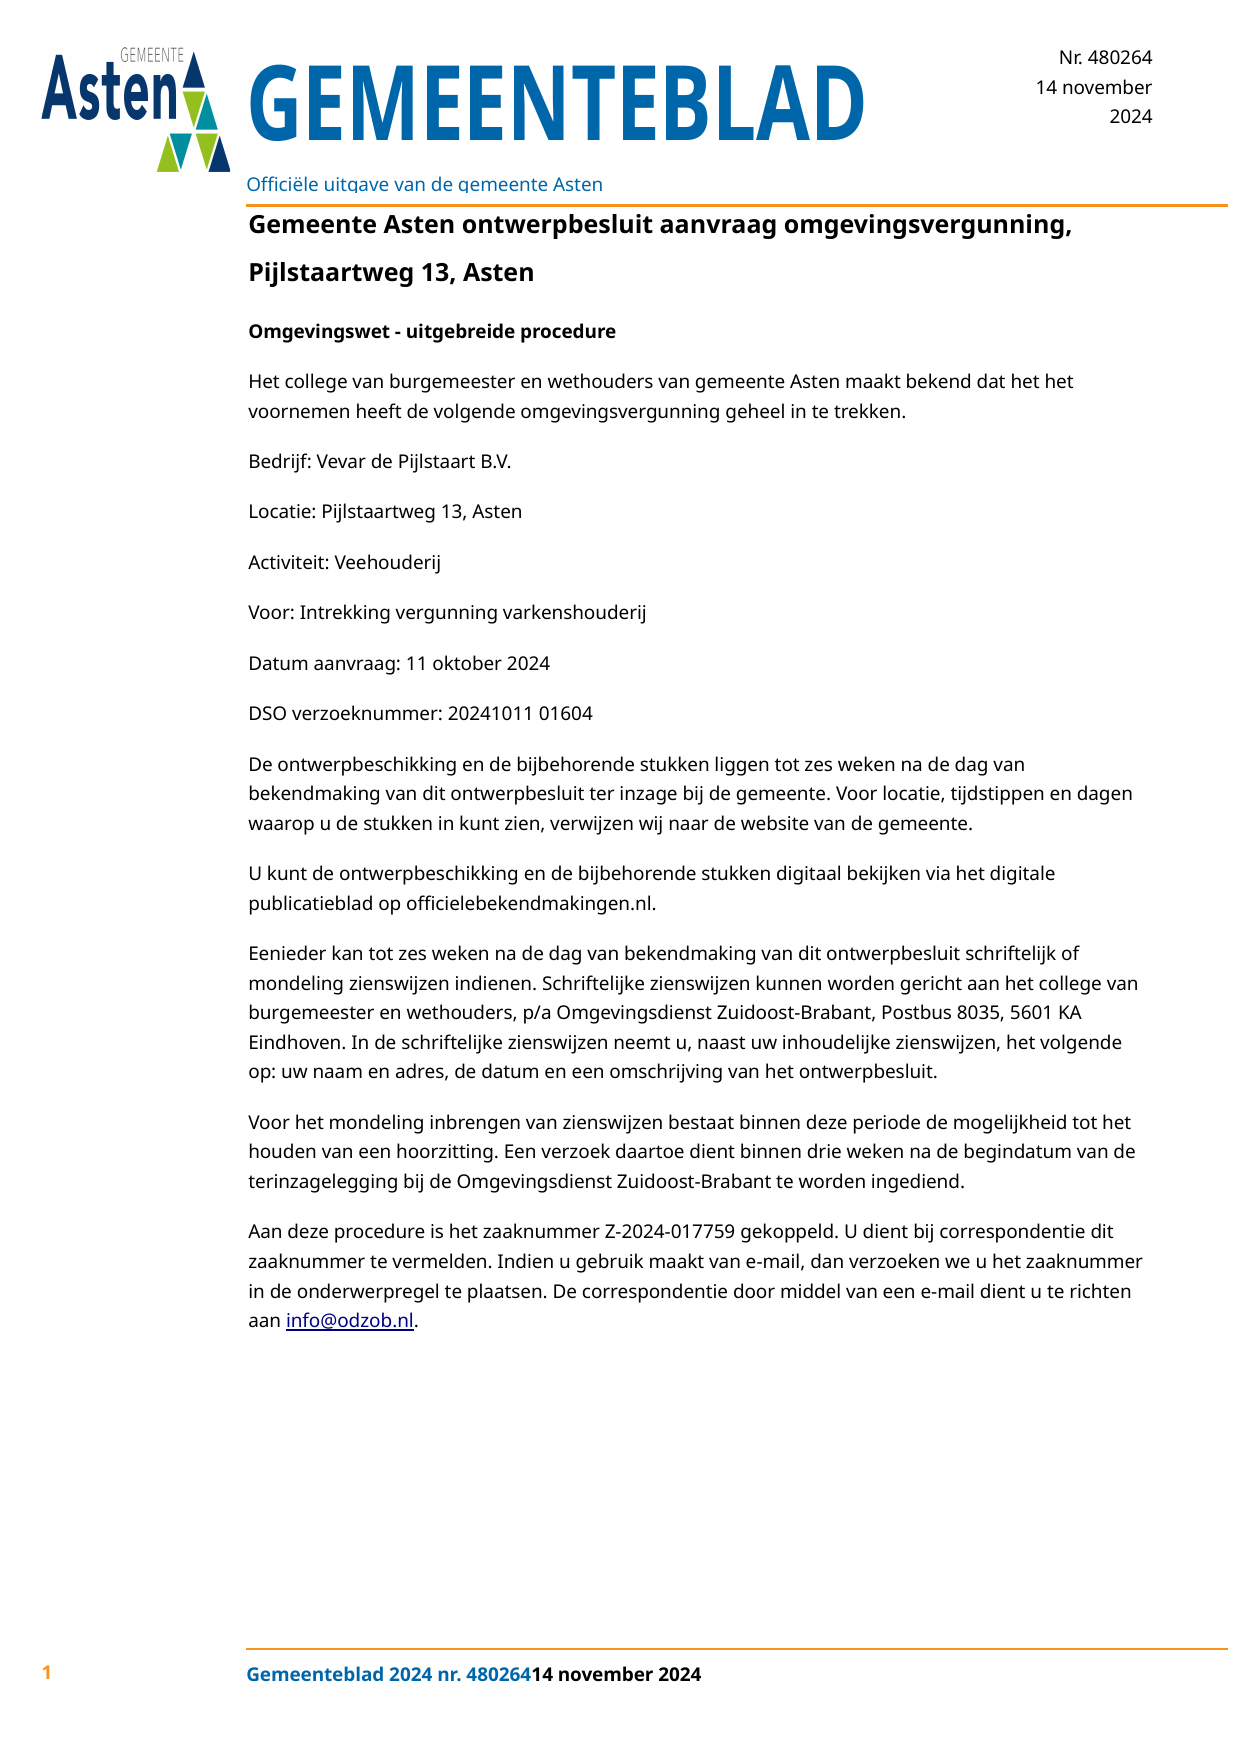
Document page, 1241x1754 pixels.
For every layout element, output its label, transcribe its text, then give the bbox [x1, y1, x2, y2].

text Activiteit: Veehouderij [248, 549, 1152, 575]
text Datum aanvraag: 11 oktober 2024 [248, 650, 1152, 676]
picture [41, 47, 231, 172]
text DSO verzoeknummer: 20241011 01604 [248, 700, 1152, 726]
text Eenieder kan tot zes weken na de dag van bekendmaking van dit ontwerpbesluit schriftelijk of mondeling zienswijzen indienen. Schriftelijke zienswijzen kunnen worden gericht aan het college van burgemeester en wethouders, p/a Omgevingsdienst Zuidoost-Brabant, Postbus 8035, 5601 KA Eindhoven. In de schriftelijke zienswijzen neemt u, naast uw inhoudelijke zienswijzen, het volgende op: uw naam en adres, de datum en een omschrijving van het ontwerpbesluit. [248, 940, 1152, 1084]
text Aan deze procedure is het zaaknummer Z-2024-017759 gekoppeld. U dient bij correspondentie dit zaaknummer te vermelden. Indien u gebruik maakt van e-mail, dan verzoeken we u het zaaknummer in de onderwerpregel te plaatsen. De correspondentie door middel van een e-mail dient u te richten aan info@odzob.nl. [248, 1219, 1152, 1333]
text Voor: Intrekking vergunning varkenshouderij [248, 599, 1152, 625]
text Voor het mondeling inbrengen van zienswijzen bestaat binnen deze periode de mogelijkheid tot het houden van een hoorzitting. Een verzoek daartoe dient binnen drie weken na de begindatum van de terinzagelegging bij de Omgevingsdienst Zuidoost-Brabant te worden ingediend. [248, 1109, 1152, 1194]
text U kunt de ontwerpbeschikking en de bijbehorende stukken digitaal bekijken via het digitale publicatieblad op officielebekendmakingen.nl. [248, 860, 1152, 916]
text Het college van burgemeester en wethouders van gemeente Asten maakt bekend dat het het voornemen heeft de volgende omgevingsvergunning geheel in te trekken. [248, 368, 1152, 424]
text Locatie: Pijlstaartweg 13, Asten [248, 499, 1152, 524]
text De ontwerpbeschikking en de bijbehorende stukken liggen tot zes weken na de dag van bekendmaking van dit ontwerpbesluit ter inzage bij de gemeente. Voor locatie, tijdstippen en dagen waarop u de stukken in kunt zien, verwijzen wij naar de website van de gemeente. [248, 751, 1152, 836]
text Gemeente Asten ontwerpbesluit aanvraag omgevingsvergunning, Pijlstaartweg 13, Asten [248, 207, 1152, 288]
text Omgevingswet - uitgebreide procedure [248, 318, 1152, 344]
text Bedrijf: Vevar de Pijlstaart B.V. [248, 448, 1152, 474]
